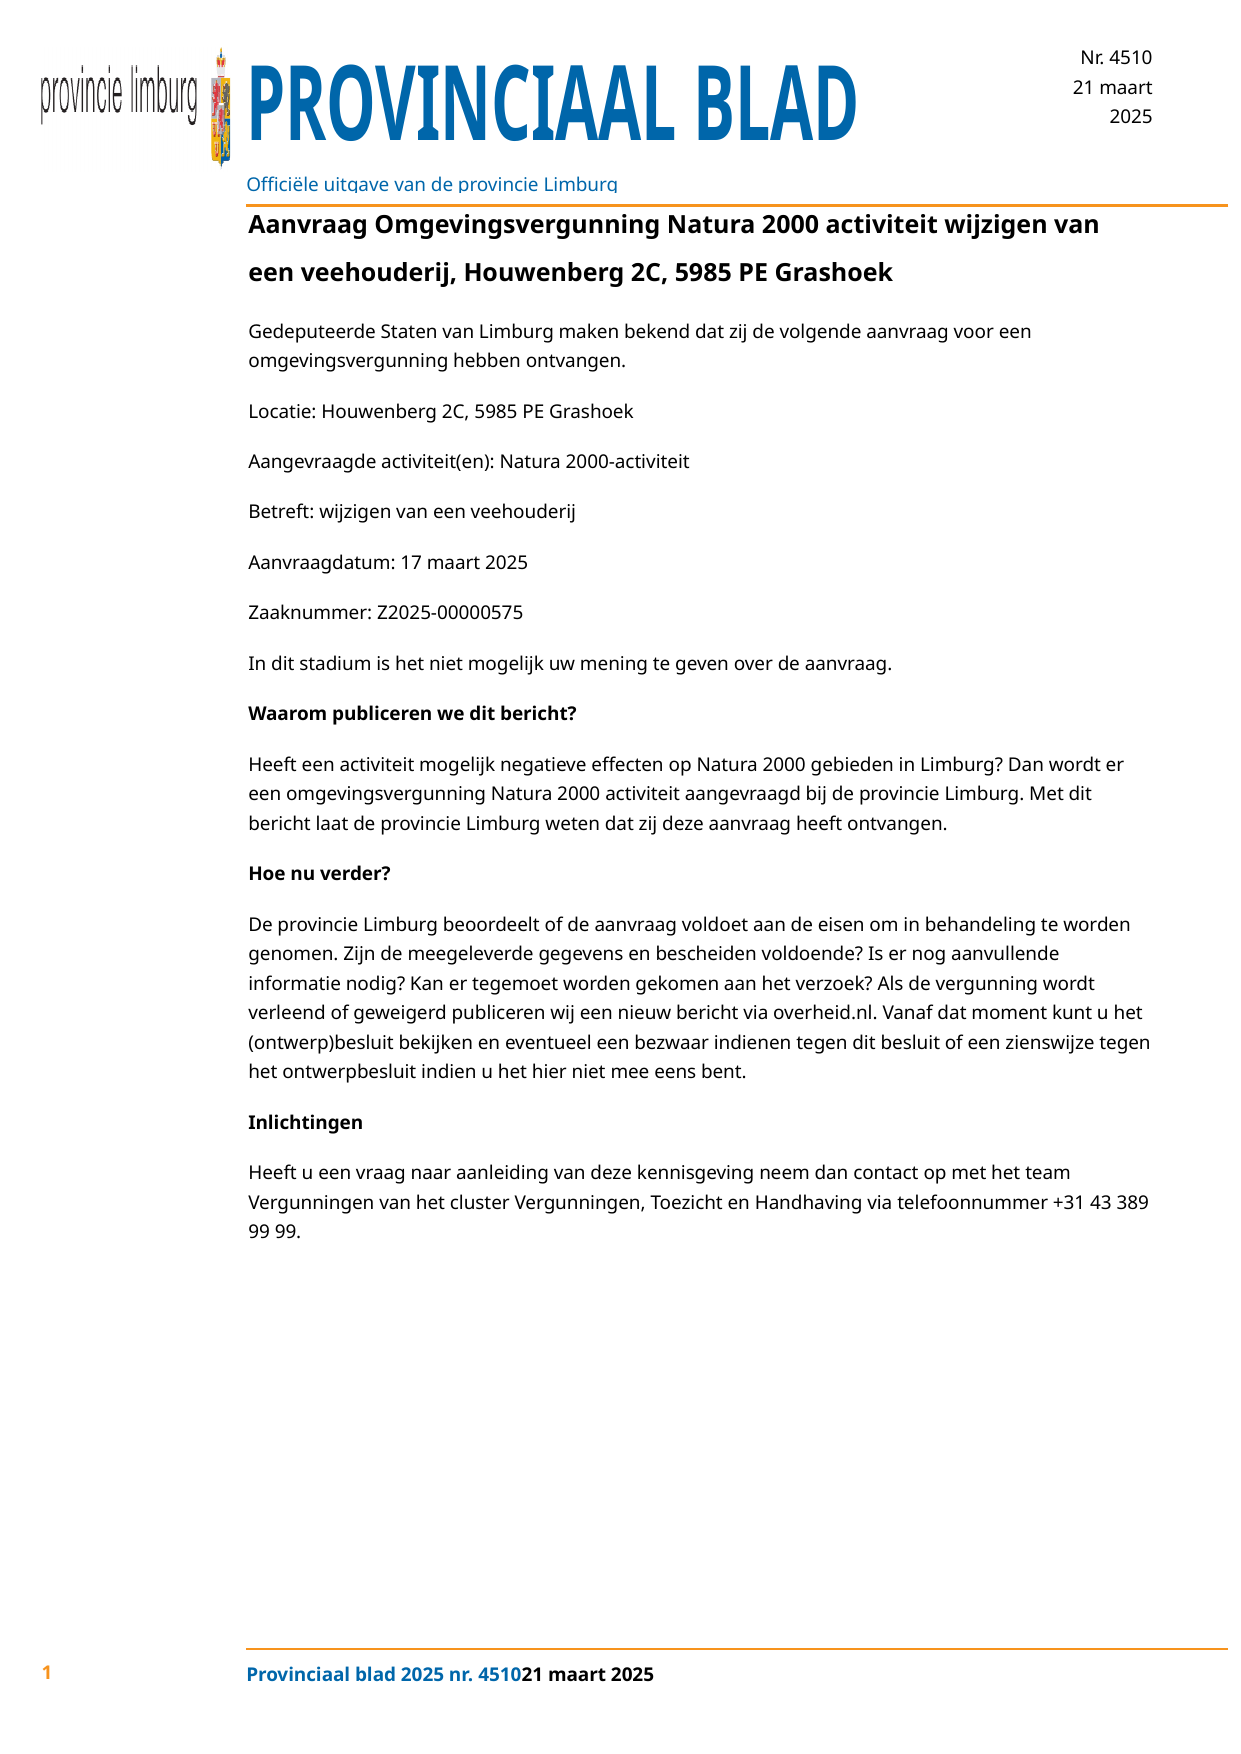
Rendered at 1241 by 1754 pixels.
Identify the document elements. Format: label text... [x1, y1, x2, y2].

text Gedeputeerde Staten van Limburg maken bekend dat zij de volgende aanvraag voor een omgevingsvergunning hebben ontvangen. [248, 318, 1152, 373]
text Aanvraag Omgevingsvergunning Natura 2000 activiteit wijzigen van een veehouderij, Houwenberg 2C, 5985 PE Grashoek [248, 207, 1152, 288]
text Waarom publiceren we dit bericht? [248, 700, 1152, 726]
text Zaaknummer: Z2025-00000575 [248, 599, 1152, 625]
text In dit stadium is het niet mogelijk uw mening te geven over de aanvraag. [248, 650, 1152, 676]
text Aangevraagde activiteit(en): Natura 2000-activiteit [248, 448, 1152, 474]
text Heeft u een vraag naar aanleiding van deze kennisgeving neem dan contact op met het team Vergunningen van het cluster Vergunningen, Toezicht en Handhaving via telefoonnummer +31 43 389 99 99. [248, 1159, 1152, 1244]
text Betreft: wijzigen van een veehouderij [248, 499, 1152, 524]
text Locatie: Houwenberg 2C, 5985 PE Grashoek [248, 398, 1152, 424]
text De provincie Limburg beoordeelt of de aanvraag voldoet aan de eisen om in behandeling te worden genomen. Zijn de meegeleverde gegevens en bescheiden voldoende? Is er nog aanvullende informatie nodig? Kan er tegemoet worden gekomen aan het verzoek? Als de vergunning wordt verleend of geweigerd publiceren wij een nieuw bericht via overheid.nl. Vanaf dat moment kunt u het (ontwerp)besluit bekijken en eventueel een bezwaar indienen tegen dit besluit of een zienswijze tegen het ontwerpbesluit indien u het hier niet mee eens bent. [248, 911, 1152, 1084]
picture [41, 47, 231, 172]
text Heeft een activiteit mogelijk negatieve effecten op Natura 2000 gebieden in Limburg? Dan wordt er een omgevingsvergunning Natura 2000 activiteit aangevraagd bij de provincie Limburg. Met dit bericht laat de provincie Limburg weten dat zij deze aanvraag heeft ontvangen. [248, 751, 1152, 836]
text Aanvraagdatum: 17 maart 2025 [248, 549, 1152, 575]
text Inlichtingen [248, 1109, 1152, 1135]
text Hoe nu verder? [248, 860, 1152, 886]
